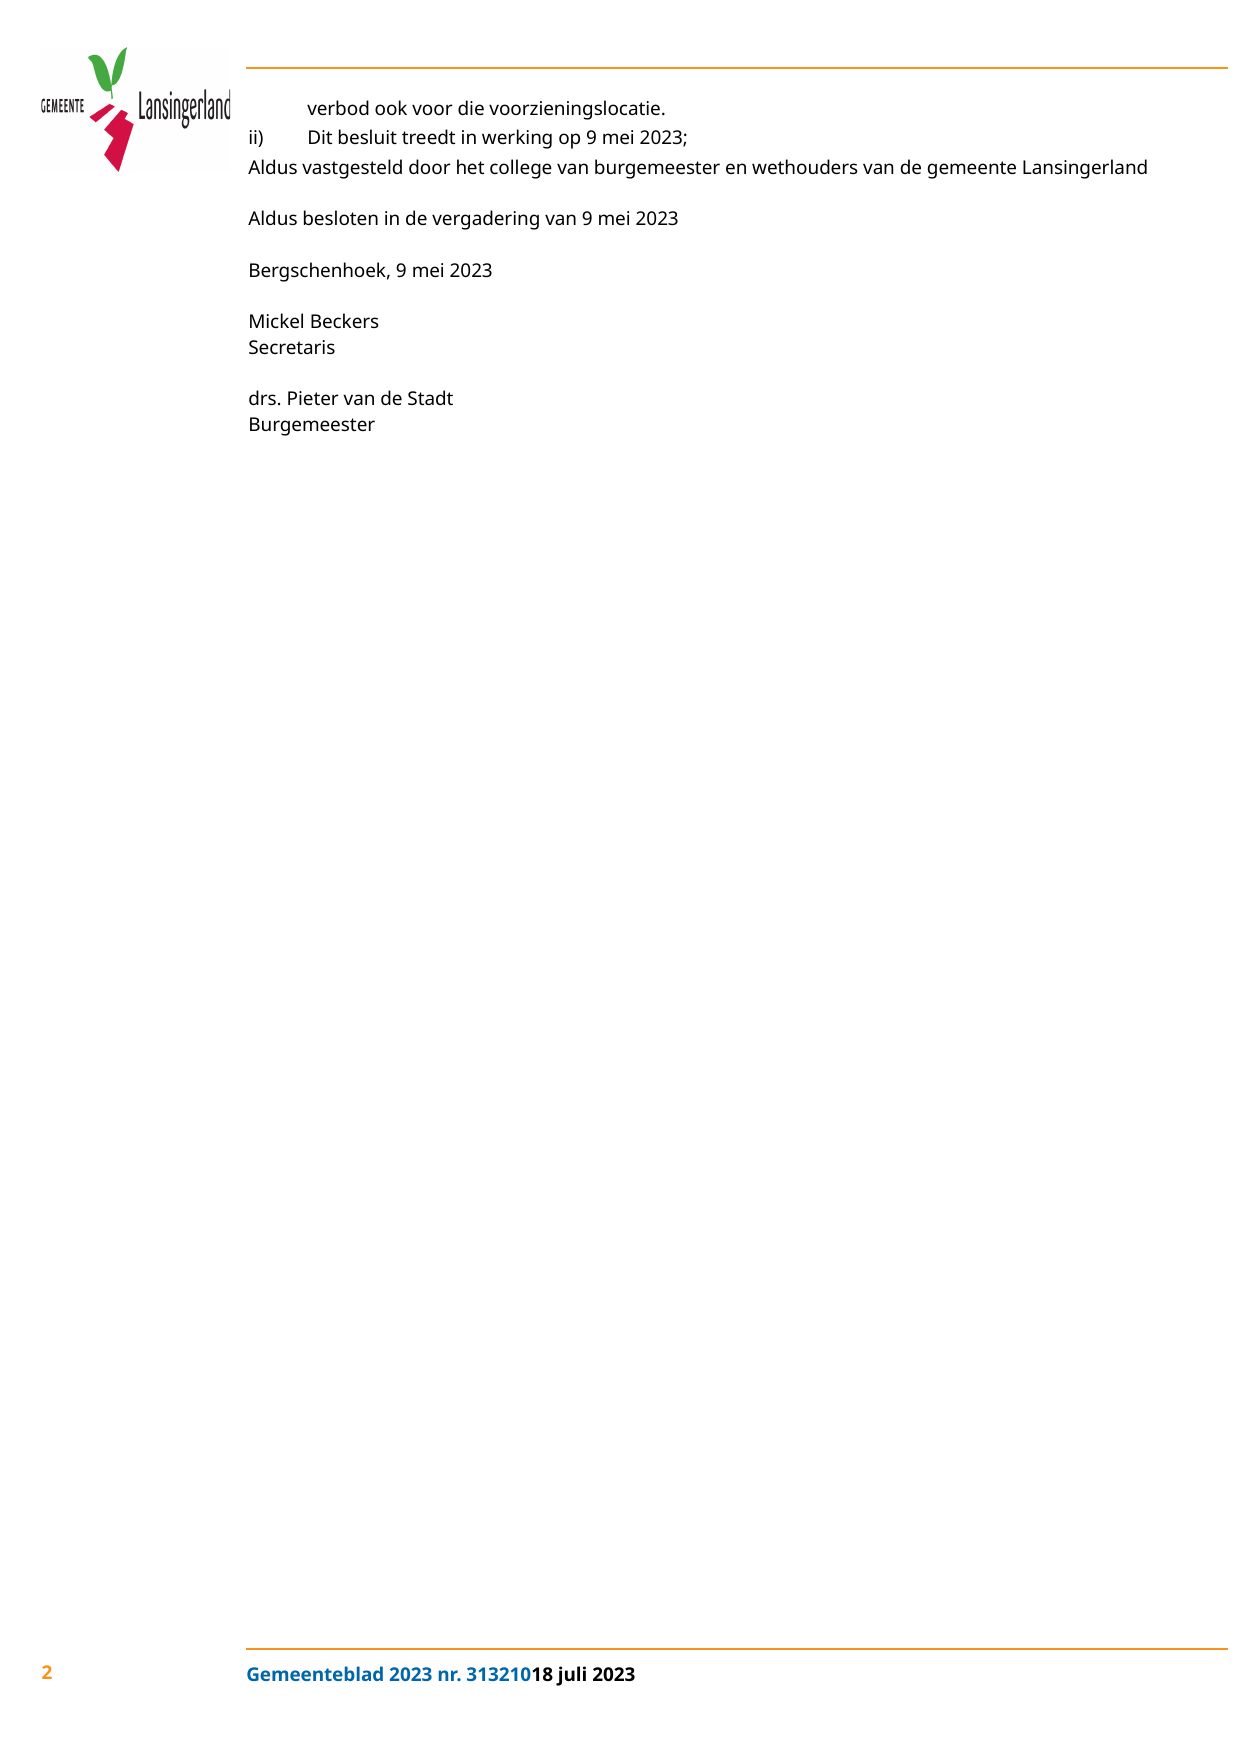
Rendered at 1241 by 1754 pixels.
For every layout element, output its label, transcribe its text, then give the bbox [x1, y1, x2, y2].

picture [41, 47, 231, 172]
text Bergschenhoek, 9 mei 2023 [248, 257, 1152, 283]
list verbod ook voor die voorzieningslocatie. [248, 95, 1152, 121]
text Aldus vastgesteld door het college van burgemeester en wethouders van de gemeente Lansingerland [248, 154, 1152, 180]
text Secretaris [248, 334, 1152, 360]
text Burgemeester [248, 411, 1152, 437]
text drs. Pieter van de Stadt [248, 386, 1152, 411]
text Aldus besloten in de vergadering van 9 mei 2023 [248, 205, 1152, 231]
list Dit besluit treedt in werking op 9 mei 2023; [248, 124, 1152, 150]
text Mickel Beckers [248, 308, 1152, 334]
